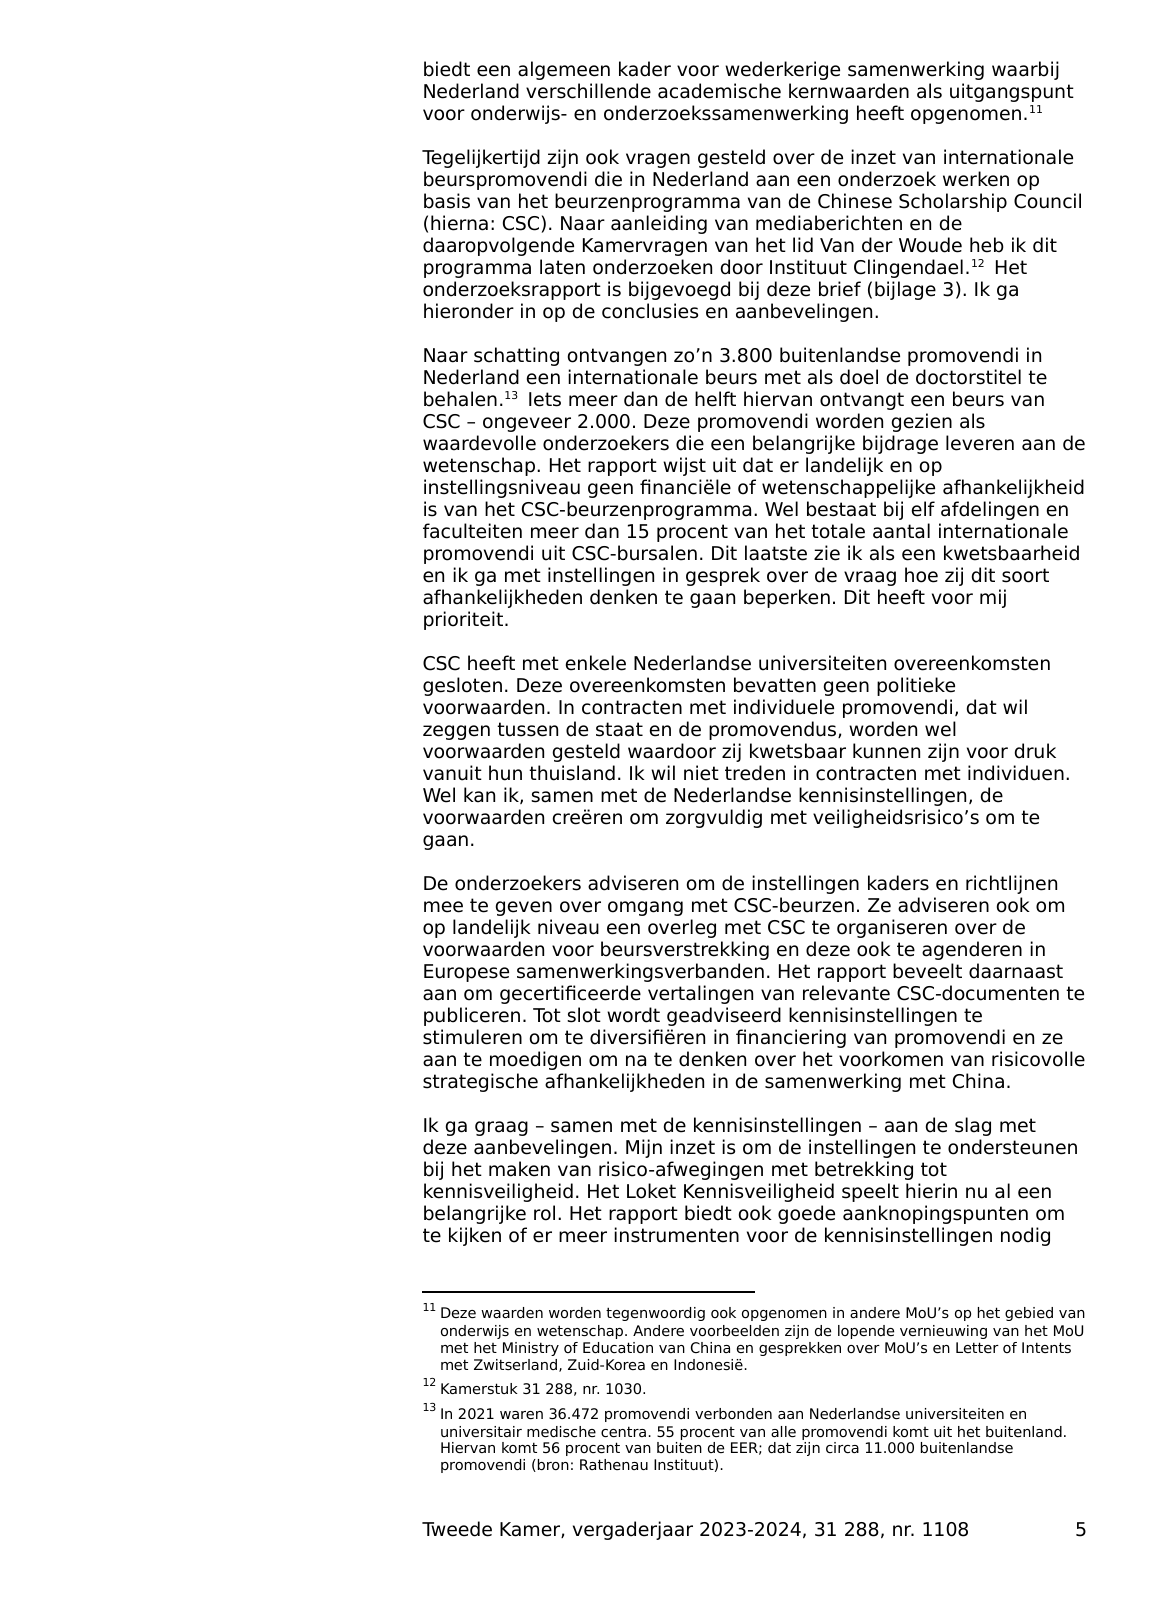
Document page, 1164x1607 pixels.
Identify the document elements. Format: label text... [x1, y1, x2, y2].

text CSC heeft met enkele Nederlandse universiteiten overeenkomsten gesloten. Deze overeenkomsten bevatten geen politieke voorwaarden. In contracten met individuele promovendi, dat wil zeggen tussen de staat en de promovendus, worden wel voorwaarden gesteld waardoor zij kwetsbaar kunnen zijn voor druk vanuit hun thuisland. Ik wil niet treden in contracten met individuen. Wel kan ik, samen met de Nederlandse kennisinstellingen, de voorwaarden creëren om zorgvuldig met veiligheidsrisico’s om te gaan. [422, 653, 1087, 851]
text Tegelijkertijd zijn ook vragen gesteld over de inzet van internationale beurspromovendi die in Nederland aan een onderzoek werken op basis van het beurzenprogramma van de Chinese Scholarship Council (hierna: CSC). Naar aanleiding van mediaberichten en de daaropvolgende Kamervragen van het lid Van der Woude heb ik dit programma laten onderzoeken door Instituut Clingendael. Het onderzoeksrapport is bijgevoegd bij deze brief (bijlage 3). Ik ga hieronder in op de conclusies en aanbevelingen. [422, 147, 1087, 323]
text In 2021 waren 36.472 promovendi verbonden aan Nederlandse universiteiten en universitair medische centra. 55 procent van alle promovendi komt uit het buitenland. Hiervan komt 56 procent van buiten de EER; dat zijn circa 11.000 buitenlandse promovendi (bron: Rathenau Instituut). [422, 1402, 1087, 1474]
text Deze waarden worden tegenwoordig ook opgenomen in andere MoU’s op het gebied van onderwijs en wetenschap. Andere voorbeelden zijn de lopende vernieuwing van het MoU met het Ministry of Education van China en gesprekken over MoU’s en Letter of Intents met Zwitserland, Zuid-Korea en Indonesië. [422, 1301, 1087, 1374]
text De onderzoekers adviseren om de instellingen kaders en richtlijnen mee te geven over omgang met CSC-beurzen. Ze adviseren ook om op landelijk niveau een overleg met CSC te organiseren over de voorwaarden voor beursverstrekking en deze ook te agenderen in Europese samenwerkingsverbanden. Het rapport beveelt daarnaast aan om gecertificeerde vertalingen van relevante CSC-documenten te publiceren. Tot slot wordt geadviseerd kennisinstellingen te stimuleren om te diversifiëren in financiering van promovendi en ze aan te moedigen om na te denken over het voorkomen van risicovolle strategische afhankelijkheden in de samenwerking met China. [422, 873, 1087, 1093]
text biedt een algemeen kader voor wederkerige samenwerking waarbij Nederland verschillende academische kernwaarden als uitgangspunt voor onderwijs- en onderzoekssamenwerking heeft opgenomen. [422, 59, 1087, 125]
text Kamerstuk 31 288, nr. 1030. [422, 1377, 1087, 1399]
text Naar schatting ontvangen zo’n 3.800 buitenlandse promovendi in Nederland een internationale beurs met als doel de doctorstitel te behalen. Iets meer dan de helft hiervan ontvangt een beurs van CSC – ongeveer 2.000. Deze promovendi worden gezien als waardevolle onderzoekers die een belangrijke bijdrage leveren aan de wetenschap. Het rapport wijst uit dat er landelijk en op instellingsniveau geen financiële of wetenschappelijke afhankelijkheid is van het CSC-beurzenprogramma. Wel bestaat bij elf afdelingen en faculteiten meer dan 15 procent van het totale aantal internationale promovendi uit CSC-bursalen. Dit laatste zie ik als een kwetsbaarheid en ik ga met instellingen in gesprek over de vraag hoe zij dit soort afhankelijkheden denken te gaan beperken. Dit heeft voor mij prioriteit. [422, 345, 1087, 631]
text Ik ga graag – samen met de kennisinstellingen – aan de slag met deze aanbevelingen. Mijn inzet is om de instellingen te ondersteunen bij het maken van risico-afwegingen met betrekking tot kennisveiligheid. Het Loket Kennisveiligheid speelt hierin nu al een belangrijke rol. Het rapport biedt ook goede aanknopingspunten om te kijken of er meer instrumenten voor de kennisinstellingen nodig [422, 1115, 1087, 1247]
